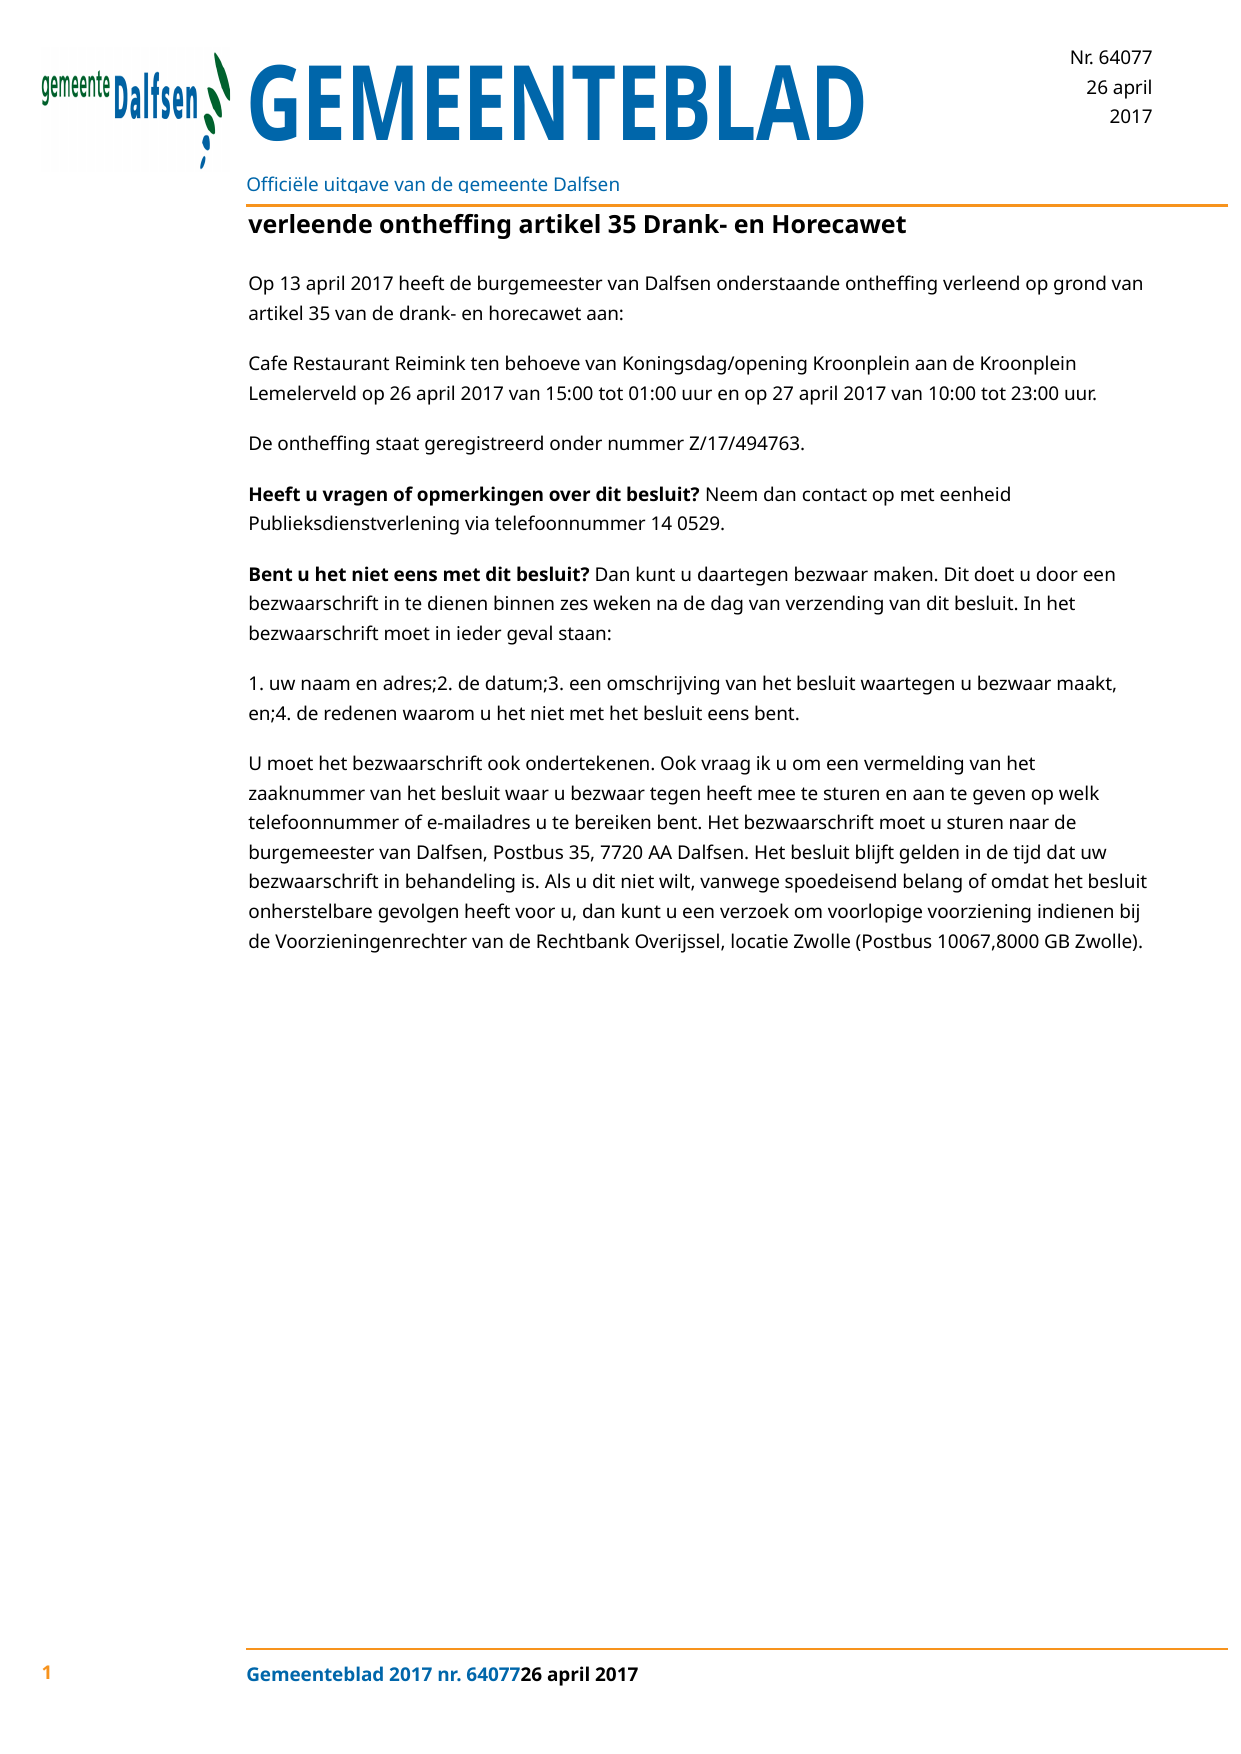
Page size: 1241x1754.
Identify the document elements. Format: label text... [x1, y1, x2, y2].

text De ontheffing staat geregistreerd onder nummer Z/17/494763. [248, 430, 1152, 456]
text 1. uw naam en adres;2. de datum;3. een omschrijving van het besluit waartegen u bezwaar maakt, en;4. de redenen waarom u het niet met het besluit eens bent. [248, 670, 1152, 726]
text Op 13 april 2017 heeft de burgemeester van Dalfsen onderstaande ontheffing verleend op grond van artikel 35 van de drank- en horecawet aan: [248, 270, 1152, 326]
text verleende ontheffing artikel 35 Drank- en Horecawet [248, 207, 1152, 241]
text Bent u het niet eens met dit besluit? Dan kunt u daartegen bezwaar maken. Dit doet u door een bezwaarschrift in te dienen binnen zes weken na de dag van verzending van dit besluit. In het bezwaarschrift moet in ieder geval staan: [248, 561, 1152, 646]
text U moet het bezwaarschrift ook ondertekenen. Ook vraag ik u om een vermelding van het zaaknummer van het besluit waar u bezwaar tegen heeft mee te sturen en aan te geven op welk telefoonnummer of e-mailadres u te bereiken bent. Het bezwaarschrift moet u sturen naar de burgemeester van Dalfsen, Postbus 35, 7720 AA Dalfsen. Het besluit blijft gelden in de tijd dat uw bezwaarschrift in behandeling is. Als u dit niet wilt, vanwege spoedeisend belang of omdat het besluit onherstelbare gevolgen heeft voor u, dan kunt u een verzoek om voorlopige voorziening indienen bij de Voorzieningenrechter van de Rechtbank Overijssel, locatie Zwolle (Postbus 10067,8000 GB Zwolle). [248, 750, 1152, 953]
picture [41, 47, 231, 172]
text Heeft u vragen of opmerkingen over dit besluit? Neem dan contact op met eenheid Publieksdienstverlening via telefoonnummer 14 0529. [248, 481, 1152, 536]
text Cafe Restaurant Reimink ten behoeve van Koningsdag/opening Kroonplein aan de Kroonplein Lemelerveld op 26 april 2017 van 15:00 tot 01:00 uur en op 27 april 2017 van 10:00 tot 23:00 uur. [248, 350, 1152, 406]
